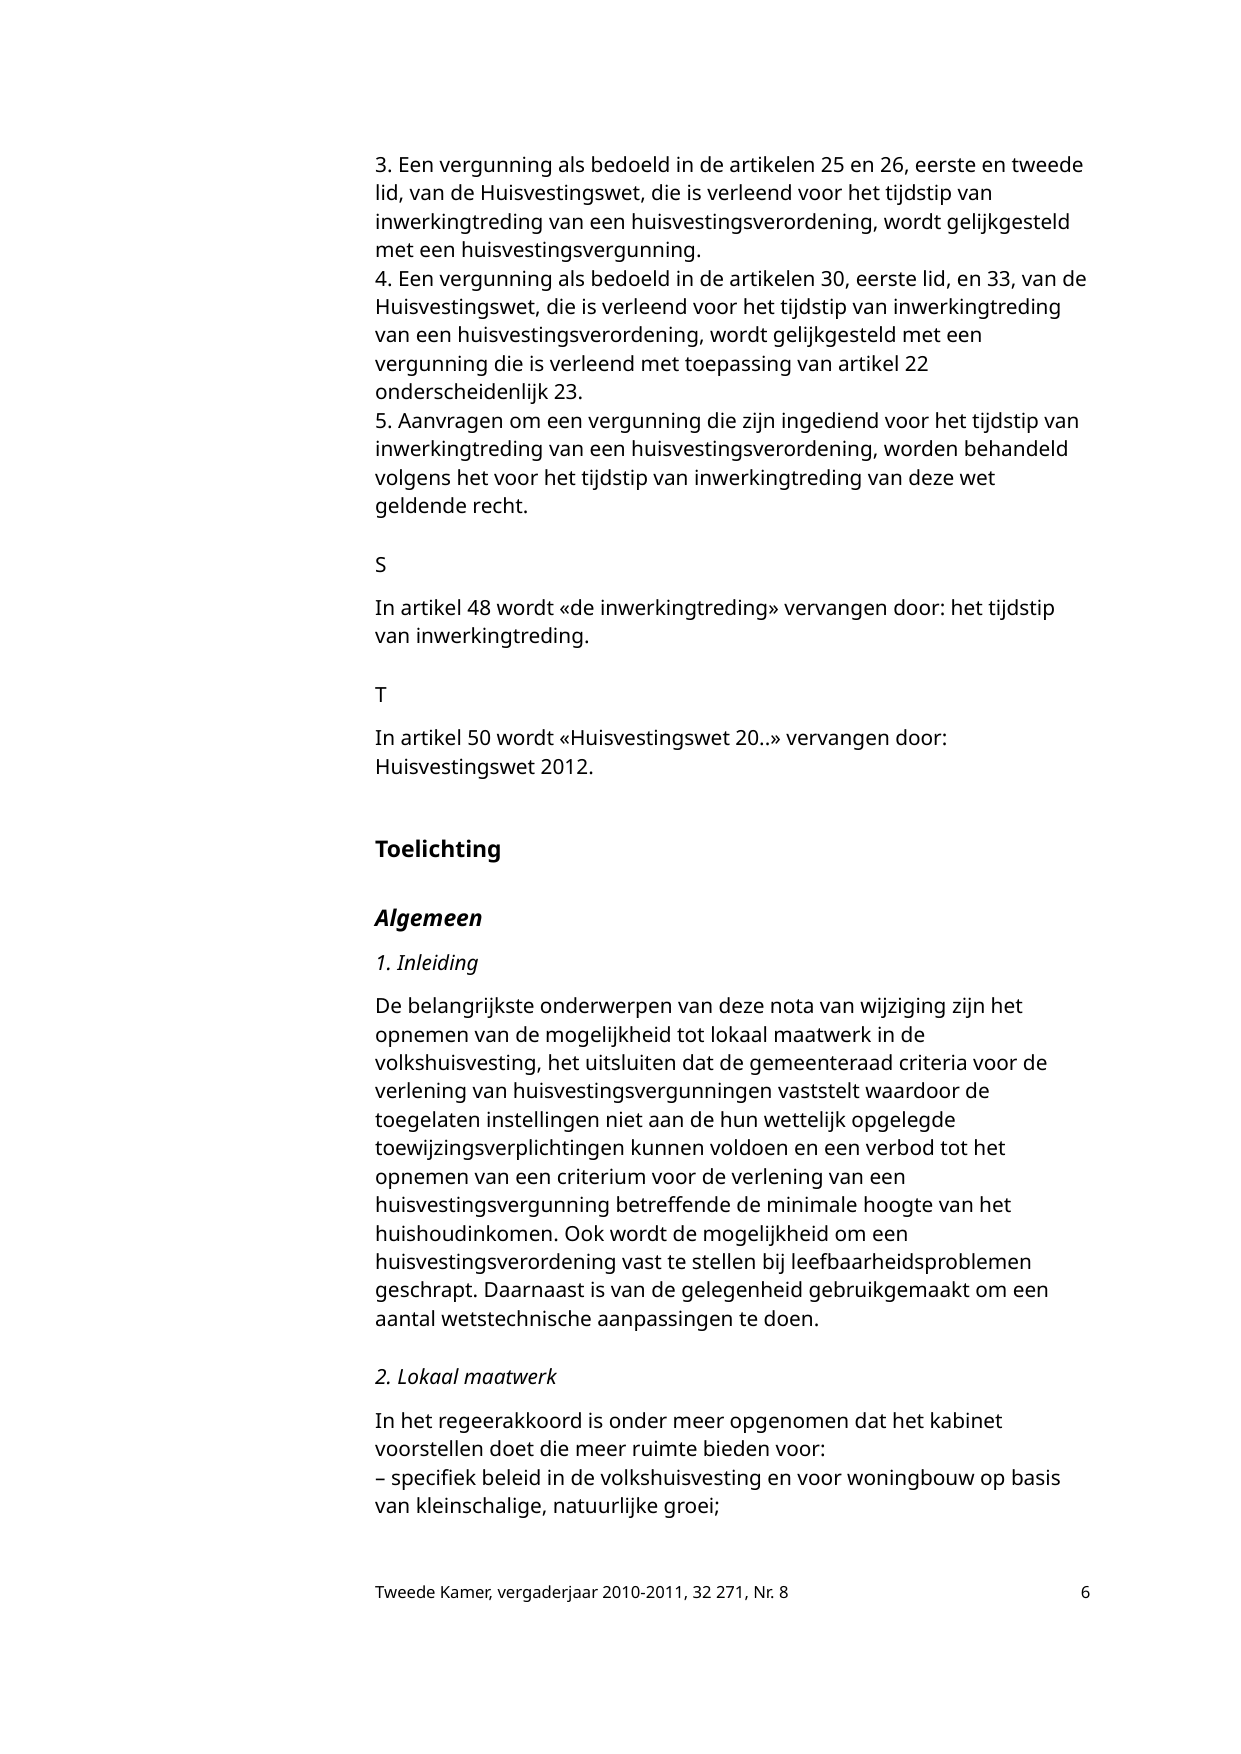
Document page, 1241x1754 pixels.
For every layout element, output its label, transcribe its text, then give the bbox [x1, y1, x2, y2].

text 5. Aanvragen om een vergunning die zijn ingediend voor het tijdstip van inwerkingtreding van een huisvestingsverordening, worden behandeld volgens het voor het tijdstip van inwerkingtreding van deze wet geldende recht. [375, 406, 1090, 520]
text 2. Lokaal maatwerk [375, 1362, 1090, 1391]
text 4. Een vergunning als bedoeld in de artikelen 30, eerste lid, en 33, van de Huisvestingswet, die is verleend voor het tijdstip van inwerkingtreding van een huisvestingsverordening, wordt gelijkgesteld met een vergunning die is verleend met toepassing van artikel 22 onderscheidenlijk 23. [375, 264, 1090, 406]
text In artikel 50 wordt «Huisvestingswet 20..» vervangen door: Huisvestingswet 2012. [375, 723, 1090, 780]
text In het regeerakkoord is onder meer opgenomen dat het kabinet voorstellen doet die meer ruimte bieden voor: [375, 1406, 1090, 1463]
text De belangrijkste onderwerpen van deze nota van wijziging zijn het opnemen van de mogelijkheid tot lokaal maatwerk in de volkshuisvesting, het uitsluiten dat de gemeenteraad criteria voor de verlening van huisvestingsvergunningen vaststelt waardoor de toegelaten instellingen niet aan de hun wettelijk opgelegde toewijzingsverplichtingen kunnen voldoen en een verbod tot het opnemen van een criterium voor de verlening van een huisvestingsvergunning betreffende de minimale hoogte van het huishoudinkomen. Ook wordt de mogelijkheid om een huisvestingsverordening vast te stellen bij leefbaarheidsproblemen geschrapt. Daarnaast is van de gelegenheid gebruikgemaakt om een aantal wetstechnische aanpassingen te doen. [375, 991, 1090, 1332]
text 1. Inleiding [375, 948, 1090, 976]
text T [375, 680, 1090, 708]
subtitle Algemeen [375, 902, 1090, 933]
text S [375, 550, 1090, 578]
text – specifiek beleid in de volkshuisvesting en voor woningbouw op basis van kleinschalige, natuurlijke groei; [375, 1463, 1090, 1520]
text In artikel 48 wordt «de inwerkingtreding» vervangen door: het tijdstip van inwerkingtreding. [375, 593, 1090, 650]
text 3. Een vergunning als bedoeld in de artikelen 25 en 26, eerste en tweede lid, van de Huisvestingswet, die is verleend voor het tijdstip van inwerkingtreding van een huisvestingsverordening, wordt gelijkgesteld met een huisvestingsvergunning. [375, 150, 1090, 264]
subtitle Toelichting [375, 833, 1090, 864]
